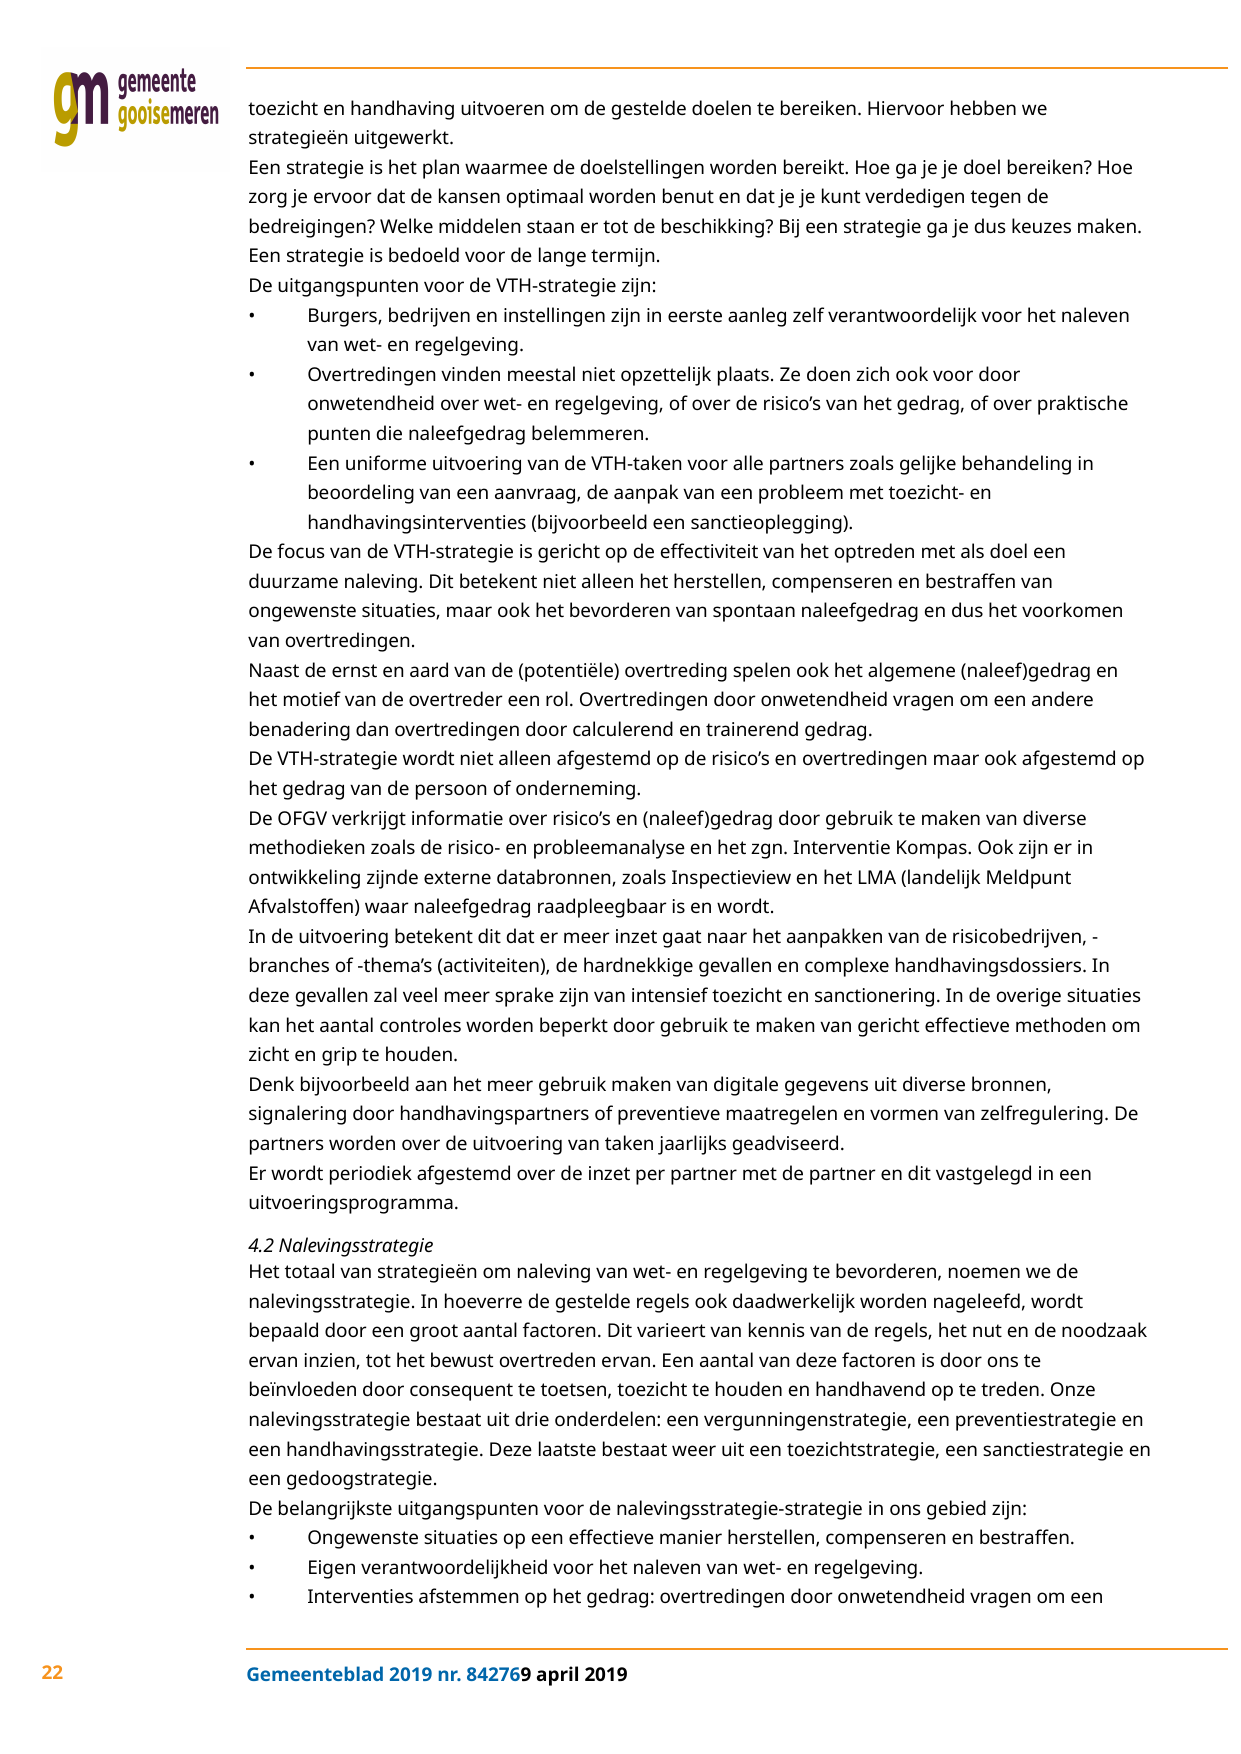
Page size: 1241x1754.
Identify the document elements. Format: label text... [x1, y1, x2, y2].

list Eigen verantwoordelijkheid voor het naleven van wet- en regelgeving. [248, 1554, 1152, 1580]
text Denk bijvoorbeeld aan het meer gebruik maken van digitale gegevens uit diverse bronnen, signalering door handhavingspartners of preventieve maatregelen en vormen van zelfregulering. De partners worden over de uitvoering van taken jaarlijks geadviseerd. [248, 1071, 1152, 1156]
text Een strategie is het plan waarmee de doelstellingen worden bereikt. Hoe ga je je doel bereiken? Hoe zorg je ervoor dat de kansen optimaal worden benut en dat je je kunt verdedigen tegen de bedreigingen? Welke middelen staan er tot de beschikking? Bij een strategie ga je dus keuzes maken. Een strategie is bedoeld voor de lange termijn. [248, 154, 1152, 268]
text toezicht en handhaving uitvoeren om de gestelde doelen te bereiken. Hiervoor hebben we strategieën uitgewerkt. [248, 95, 1152, 150]
list Overtredingen vinden meestal niet opzettelijk plaats. Ze doen zich ook voor door onwetendheid over wet- en regelgeving, of over de risico’s van het gedrag, of over praktische punten die naleefgedrag belemmeren. [248, 361, 1152, 446]
list Interventies afstemmen op het gedrag: overtredingen door onwetendheid vragen om een [248, 1584, 1152, 1609]
list Een uniforme uitvoering van de VTH-taken voor alle partners zoals gelijke behandeling in beoordeling van een aanvraag, de aanpak van een probleem met toezicht- en handhavingsinterventies (bijvoorbeeld een sanctieoplegging). [248, 450, 1152, 535]
text De VTH-strategie wordt niet alleen afgestemd op de risico’s en overtredingen maar ook afgestemd op het gedrag van de persoon of onderneming. [248, 746, 1152, 801]
list Burgers, bedrijven en instellingen zijn in eerste aanleg zelf verantwoordelijk voor het naleven van wet- en regelgeving. [248, 302, 1152, 357]
picture [41, 47, 231, 172]
text De OFGV verkrijgt informatie over risico’s en (naleef)gedrag door gebruik te maken van diverse methodieken zoals de risico- en probleemanalyse en het zgn. Interventie Kompas. Ook zijn er in ontwikkeling zijnde externe databronnen, zoals Inspectieview en het LMA (landelijk Meldpunt Afvalstoffen) waar naleefgedrag raadpleegbaar is en wordt. [248, 805, 1152, 919]
list Ongewenste situaties op een effectieve manier herstellen, compenseren en bestraffen. [248, 1524, 1152, 1550]
text Naast de ernst en aard van de (potentiële) overtreding spelen ook het algemene (naleef)gedrag en het motief van de overtreder een rol. Overtredingen door onwetendheid vragen om een andere benadering dan overtredingen door calculerend en trainerend gedrag. [248, 657, 1152, 742]
text 4.2 Nalevingsstrategie [248, 1232, 1152, 1258]
text De focus van de VTH-strategie is gericht op de effectiviteit van het optreden met als doel een duurzame naleving. Dit betekent niet alleen het herstellen, compenseren en bestraffen van ongewenste situaties, maar ook het bevorderen van spontaan naleefgedrag en dus het voorkomen van overtredingen. [248, 538, 1152, 653]
text De belangrijkste uitgangspunten voor de nalevingsstrategie-strategie in ons gebied zijn: [248, 1495, 1152, 1521]
text De uitgangspunten voor de VTH-strategie zijn: [248, 272, 1152, 298]
text In de uitvoering betekent dit dat er meer inzet gaat naar het aanpakken van de risicobedrijven, -branches of -thema’s (activiteiten), de hardnekkige gevallen en complexe handhavingsdossiers. In deze gevallen zal veel meer sprake zijn van intensief toezicht en sanctionering. In de overige situaties kan het aantal controles worden beperkt door gebruik te maken van gericht effectieve methoden om zicht en grip te houden. [248, 923, 1152, 1067]
text Er wordt periodiek afgestemd over de inzet per partner met de partner en dit vastgelegd in een uitvoeringsprogramma. [248, 1160, 1152, 1215]
text Het totaal van strategieën om naleving van wet- en regelgeving te bevorderen, noemen we de nalevingsstrategie. In hoeverre de gestelde regels ook daadwerkelijk worden nageleefd, wordt bepaald door een groot aantal factoren. Dit varieert van kennis van de regels, het nut en de noodzaak ervan inzien, tot het bewust overtreden ervan. Een aantal van deze factoren is door ons te beïnvloeden door consequent te toetsen, toezicht te houden en handhavend op te treden. Onze nalevingsstrategie bestaat uit drie onderdelen: een vergunningenstrategie, een preventiestrategie en een handhavingsstrategie. Deze laatste bestaat weer uit een toezichtstrategie, een sanctiestrategie en een gedoogstrategie. [248, 1258, 1152, 1491]
